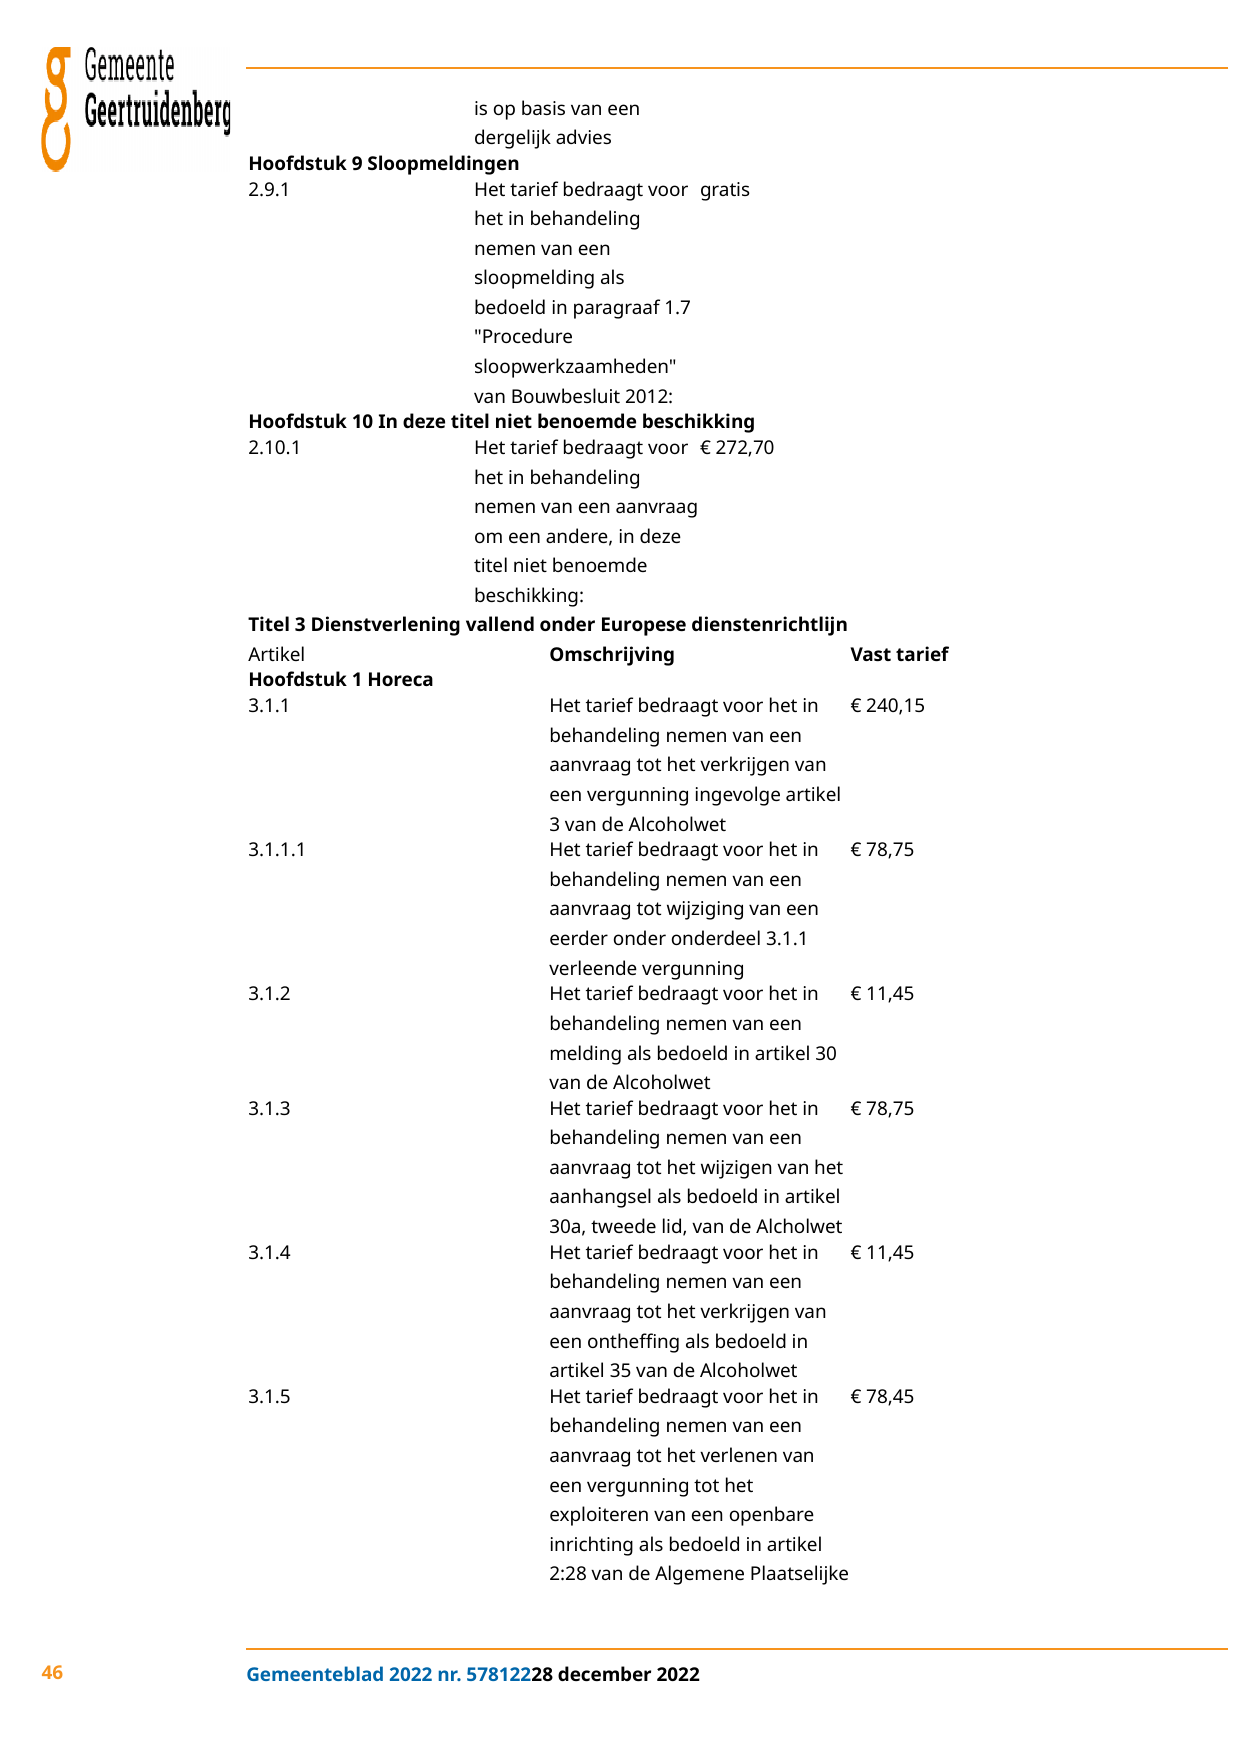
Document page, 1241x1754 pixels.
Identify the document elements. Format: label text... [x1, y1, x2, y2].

table_cell 3.1.5 [248, 1383, 549, 1586]
table_cell € 11,45 [850, 1239, 1152, 1383]
table_cell € 78,75 [850, 1095, 1152, 1239]
table_cell € 240,15 [850, 693, 1152, 836]
table_cell [700, 95, 926, 150]
table_cell Hoofdstuk 1 Horeca [248, 667, 1152, 692]
table_cell Het tarief bedraagt voor het in behandeling nemen van een sloopmelding als bedoeld in paragraaf 1.7 "Procedure sloopwerkzaamheden" van Bouwbesluit 2012: [474, 176, 700, 409]
table_cell Het tarief bedraagt voor het in behandeling nemen van een aanvraag om een andere, in deze titel niet benoemde beschikking: [474, 434, 700, 608]
table_cell [248, 95, 474, 150]
picture [41, 47, 231, 172]
table_cell 2.9.1 [248, 176, 474, 409]
table_cell Het tarief bedraagt voor het in behandeling nemen van een aanvraag tot het verkrijgen van een ontheffing als bedoeld in artikel 35 van de Alcoholwet [549, 1239, 850, 1383]
table_cell € 78,45 [850, 1383, 1152, 1586]
table_cell 2.10.1 [248, 434, 474, 608]
table_cell 3.1.1.1 [248, 836, 549, 981]
table_cell 3.1.3 [248, 1095, 549, 1239]
table_cell [926, 434, 1152, 608]
table_header Artikel [248, 641, 549, 667]
table_cell Het tarief bedraagt voor het in behandeling nemen van een melding als bedoeld in artikel 30 van de Alcoholwet [549, 981, 850, 1095]
table_cell € 11,45 [850, 981, 1152, 1095]
table_cell 3.1.1 [248, 693, 549, 836]
table_cell Het tarief bedraagt voor het in behandeling nemen van een aanvraag tot het verkrijgen van een vergunning ingevolge artikel 3 van de Alcoholwet [549, 693, 850, 836]
table_cell [926, 176, 1152, 409]
table_cell Het tarief bedraagt voor het in behandeling nemen van een aanvraag tot het verlenen van een vergunning tot het exploiteren van een openbare inrichting als bedoeld in artikel 2:28 van de Algemene Plaatselijke [549, 1383, 850, 1586]
table_cell Het tarief bedraagt voor het in behandeling nemen van een aanvraag tot wijziging van een eerder onder onderdeel 3.1.1 verleende vergunning [549, 836, 850, 981]
table_cell 3.1.4 [248, 1239, 549, 1383]
table_header Omschrijving [549, 641, 850, 667]
table_cell Hoofdstuk 9 Sloopmeldingen [248, 150, 1152, 176]
table_cell Het tarief bedraagt voor het in behandeling nemen van een aanvraag tot het wijzigen van het aanhangsel als bedoeld in artikel 30a, tweede lid, van de Alcholwet [549, 1095, 850, 1239]
table_cell gratis [700, 176, 926, 409]
table_cell 3.1.2 [248, 981, 549, 1095]
table_cell € 78,75 [850, 836, 1152, 981]
table_cell is op basis van een dergelijk advies [474, 95, 700, 150]
table_cell Hoofdstuk 10 In deze titel niet benoemde beschikking [248, 409, 1152, 434]
table_cell [926, 95, 1152, 150]
table_header Vast tarief [850, 641, 1152, 667]
text Titel 3 Dienstverlening vallend onder Europese dienstenrichtlijn [248, 611, 1152, 637]
table_cell € 272,70 [700, 434, 926, 608]
